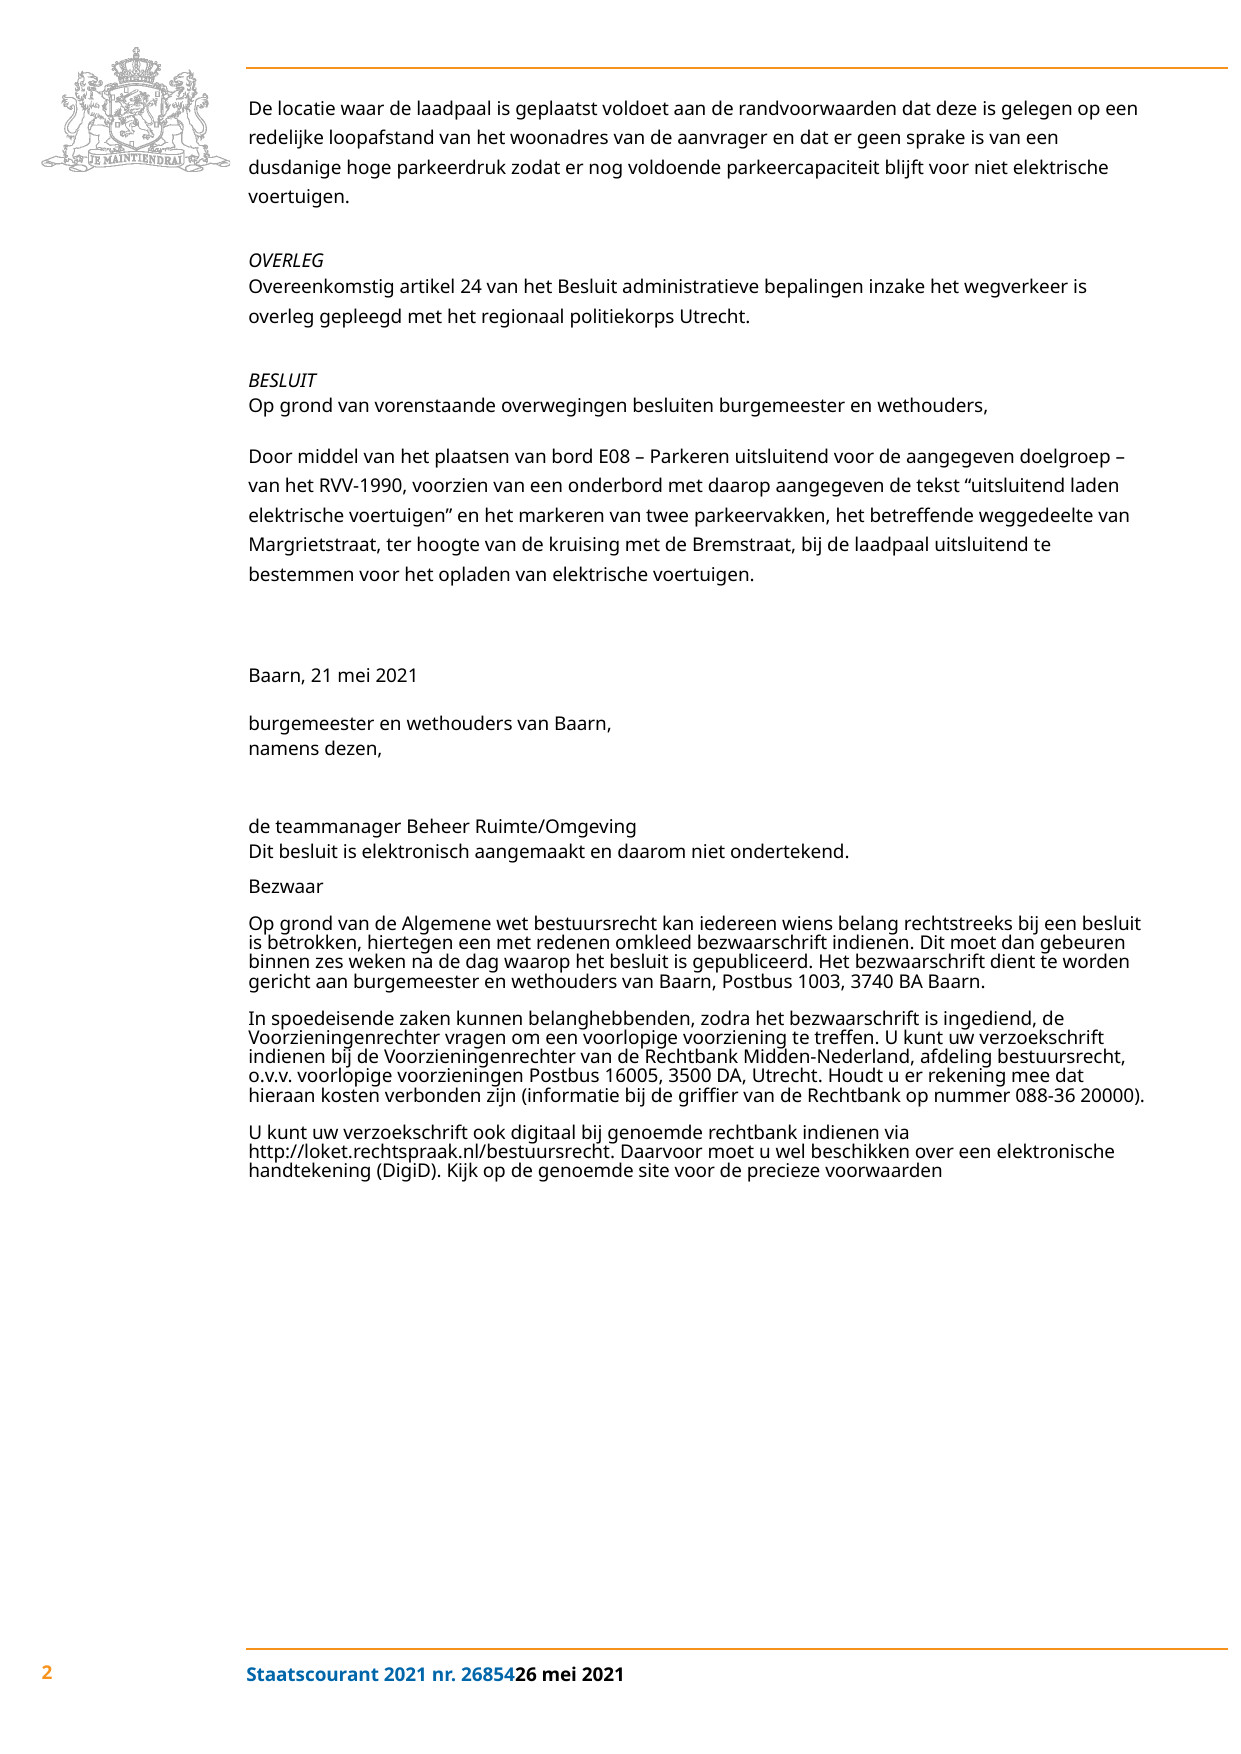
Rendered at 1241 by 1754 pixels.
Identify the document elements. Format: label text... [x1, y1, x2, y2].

text U kunt uw verzoekschrift ook digitaal bij genoemde rechtbank indienen via http://loket.rechtspraak.nl/bestuursrecht. Daarvoor moet u wel beschikken over een elektronische handtekening (DigiD). Kijk op de genoemde site voor de precieze voorwaarden [248, 1124, 1152, 1182]
text BESLUIT [248, 367, 1152, 392]
text Bezwaar [248, 878, 1152, 897]
text In spoedeisende zaken kunnen belanghebbenden, zodra het bezwaarschrift is ingediend, de Voorzieningenrechter vragen om een voorlopige voorziening te treffen. U kunt uw verzoekschrift indienen bij de Voorzieningenrechter van de Rechtbank Midden-Nederland, afdeling bestuursrecht, o.v.v. voorlopige voorzieningen Postbus 16005, 3500 DA, Utrecht. Houdt u er rekening mee dat hieraan kosten verbonden zijn (informatie bij de griffier van de Rechtbank op nummer 088-36 20000). [248, 1010, 1152, 1106]
text Op grond van de Algemene wet bestuursrecht kan iedereen wiens belang rechtstreeks bij een besluit is betrokken, hiertegen een met redenen omkleed bezwaarschrift indienen. Dit moet dan gebeuren binnen zes weken na de dag waarop het besluit is gepubliceerd. Het bezwaarschrift dient te worden gericht aan burgemeester en wethouders van Baarn, Postbus 1003, 3740 BA Baarn. [248, 915, 1152, 992]
text Door middel van het plaatsen van bord E08 – Parkeren uitsluitend voor de aangegeven doelgroep –van het RVV-1990, voorzien van een onderbord met daarop aangegeven de tekst “uitsluitend laden elektrische voertuigen” en het markeren van twee parkeervakken, het betreffende weggedeelte van Margrietstraat, ter hoogte van de kruising met de Bremstraat, bij de laadpaal uitsluitend te bestemmen voor het opladen van elektrische voertuigen. [248, 443, 1152, 587]
text burgemeester en wethouders van Baarn, [248, 710, 1152, 736]
text Op grond van vorenstaande overwegingen besluiten burgemeester en wethouders, [248, 392, 1152, 418]
text Dit besluit is elektronisch aangemaakt en daarom niet ondertekend. [248, 838, 1152, 864]
picture [41, 47, 231, 172]
text namens dezen, [248, 736, 1152, 761]
text De locatie waar de laadpaal is geplaatst voldoet aan de randvoorwaarden dat deze is gelegen op een redelijke loopafstand van het woonadres van de aanvrager en dat er geen sprake is van een dusdanige hoge parkeerdruk zodat er nog voldoende parkeercapaciteit blijft voor niet elektrische voertuigen. [248, 95, 1152, 209]
text OVERLEG [248, 247, 1152, 273]
text de teammanager Beheer Ruimte/Omgeving [248, 813, 1152, 838]
text Baarn, 21 mei 2021 [248, 662, 1152, 688]
text Overeenkomstig artikel 24 van het Besluit administratieve bepalingen inzake het wegverkeer is overleg gepleegd met het regionaal politiekorps Utrecht. [248, 273, 1152, 328]
